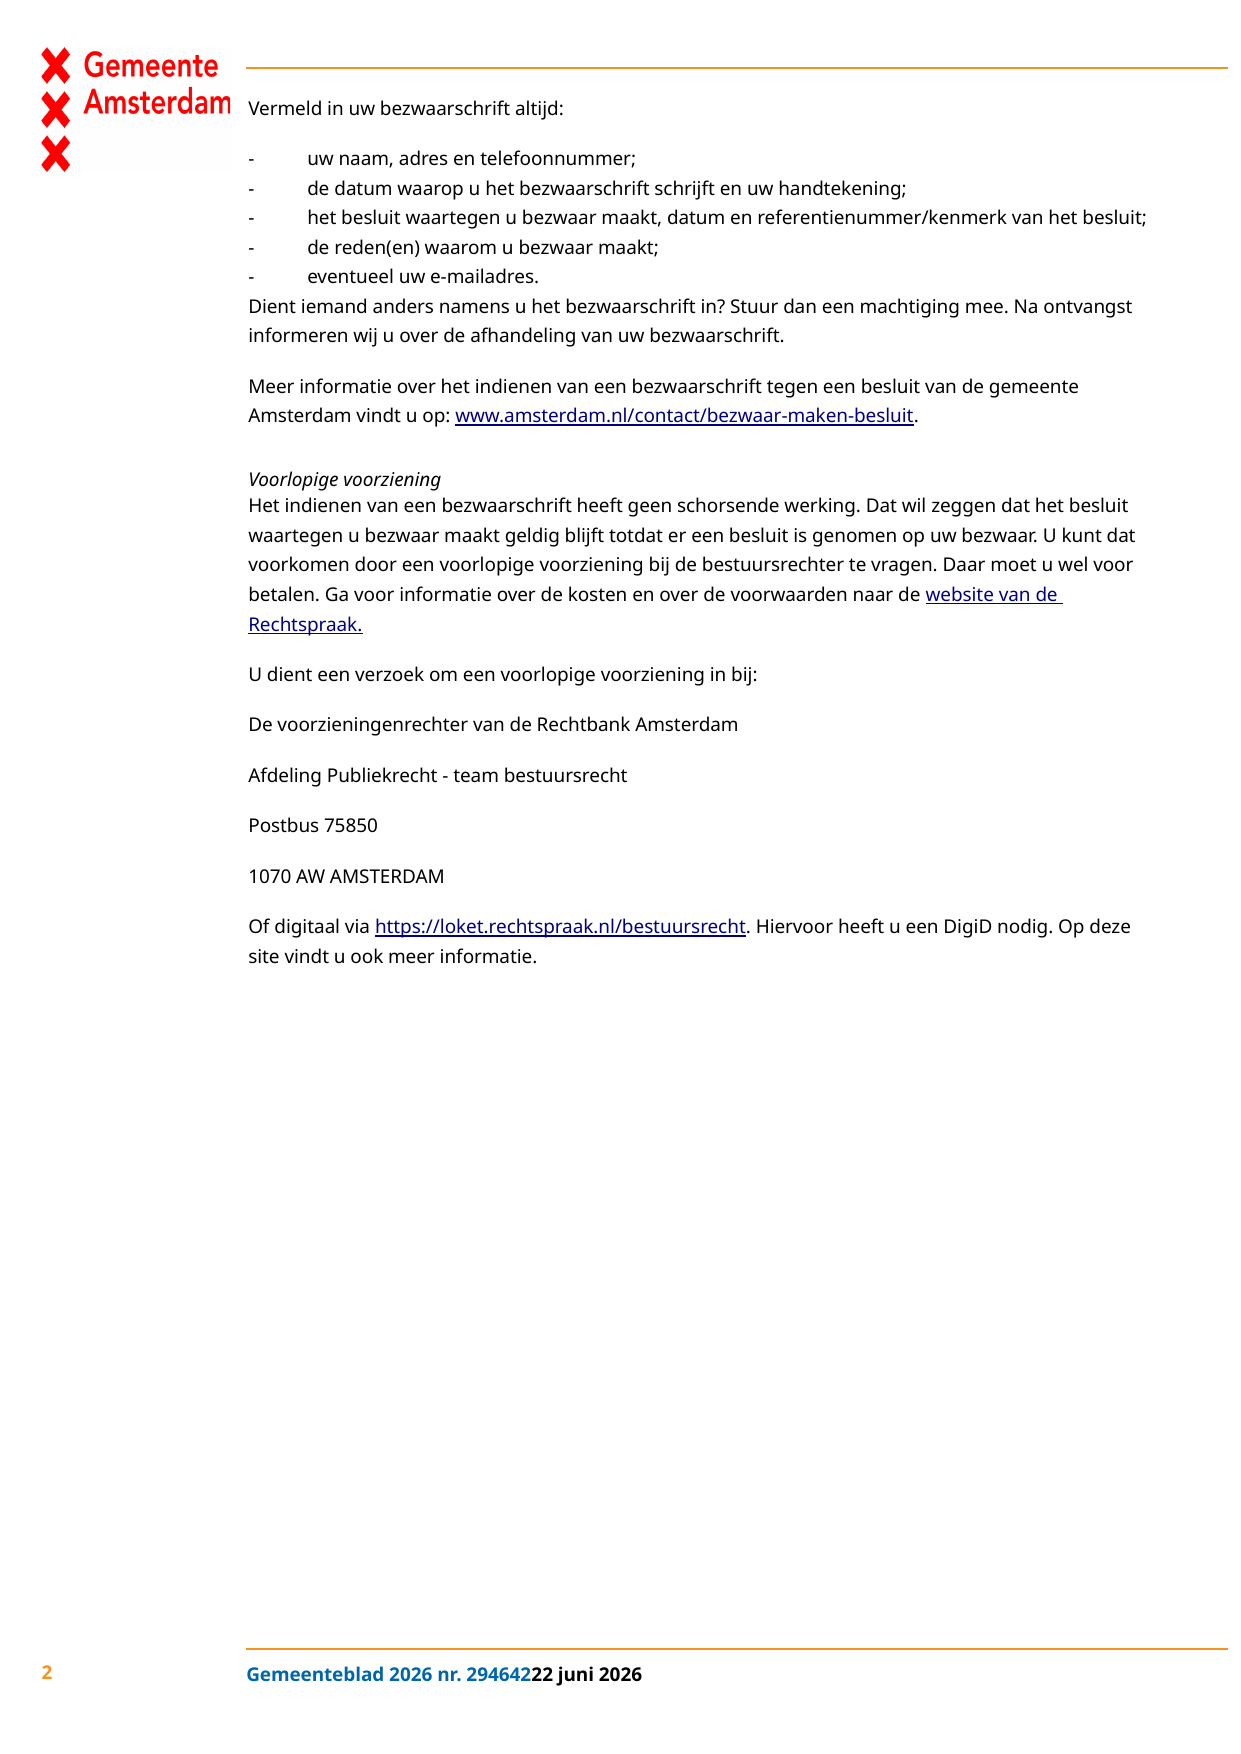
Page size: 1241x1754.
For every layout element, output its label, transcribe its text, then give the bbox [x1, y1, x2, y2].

text Of digitaal via https://loket.rechtspraak.nl/bestuursrecht. Hiervoor heeft u een DigiD nodig. Op deze site vindt u ook meer informatie. [248, 913, 1152, 968]
text Dient iemand anders namens u het bezwaarschrift in? Stuur dan een machtiging mee. Na ontvangst informeren wij u over de afhandeling van uw bezwaarschrift. [248, 293, 1152, 348]
text Voorlopige voorziening [248, 467, 1152, 492]
list het besluit waartegen u bezwaar maakt, datum en referentienummer/kenmerk van het besluit; [248, 204, 1152, 230]
text Vermeld in uw bezwaarschrift altijd: [248, 95, 1152, 121]
list de reden(en) waarom u bezwaar maakt; [248, 234, 1152, 260]
text Postbus 75850 [248, 812, 1152, 838]
text 1070 AW AMSTERDAM [248, 863, 1152, 888]
text Meer informatie over het indienen van een bezwaarschrift tegen een besluit van de gemeente Amsterdam vindt u op: www.amsterdam.nl/contact/bezwaar-maken-besluit. [248, 373, 1152, 428]
list uw naam, adres en telefoonnummer; [248, 145, 1152, 171]
picture [41, 47, 231, 172]
text Het indienen van een bezwaarschrift heeft geen schorsende werking. Dat wil zeggen dat het besluit waartegen u bezwaar maakt geldig blijft totdat er een besluit is genomen op uw bezwaar. U kunt dat voorkomen door een voorlopige voorziening bij de bestuursrechter te vragen. Daar moet u wel voor betalen. Ga voor informatie over de kosten en over de voorwaarden naar de website van de Rechtspraak. [248, 492, 1152, 636]
text Afdeling Publiekrecht - team bestuursrecht [248, 762, 1152, 788]
text De voorzieningenrechter van de Rechtbank Amsterdam [248, 712, 1152, 737]
text U dient een verzoek om een voorlopige voorziening in bij: [248, 661, 1152, 687]
list eventueel uw e-mailadres. [248, 263, 1152, 289]
list de datum waarop u het bezwaarschrift schrijft en uw handtekening; [248, 175, 1152, 201]
